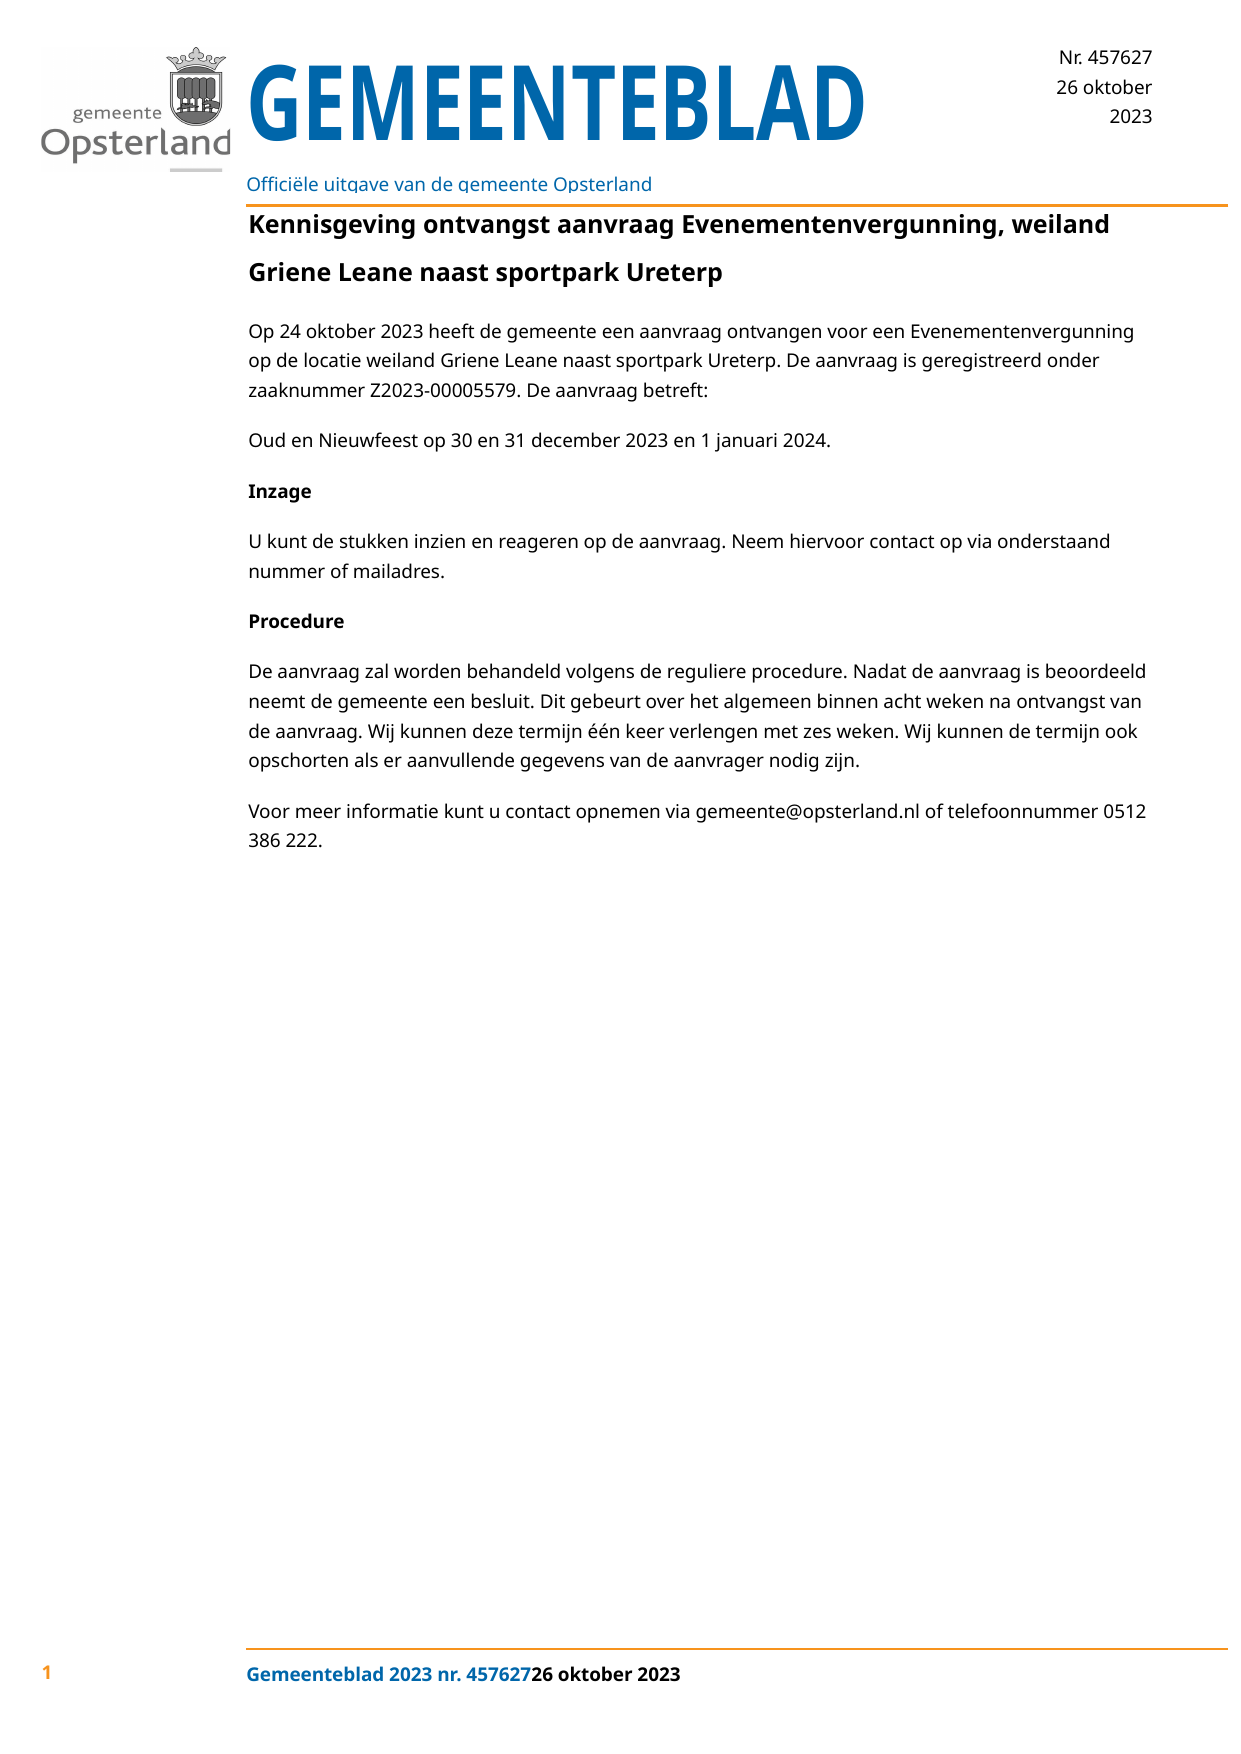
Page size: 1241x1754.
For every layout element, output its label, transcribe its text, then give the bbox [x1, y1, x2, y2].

text Procedure [248, 608, 1152, 634]
text Kennisgeving ontvangst aanvraag Evenementenvergunning, weiland Griene Leane naast sportpark Ureterp [248, 207, 1152, 288]
text U kunt de stukken inzien en reageren op de aanvraag. Neem hiervoor contact op via onderstaand nummer of mailadres. [248, 528, 1152, 584]
picture [41, 47, 231, 172]
text Voor meer informatie kunt u contact opnemen via gemeente@opsterland.nl of telefoonnummer 0512 386 222. [248, 798, 1152, 853]
text Op 24 oktober 2023 heeft de gemeente een aanvraag ontvangen voor een Evenementenvergunning op de locatie weiland Griene Leane naast sportpark Ureterp. De aanvraag is geregistreerd onder zaaknummer Z2023-00005579. De aanvraag betreft: [248, 318, 1152, 403]
text Oud en Nieuwfeest op 30 en 31 december 2023 en 1 januari 2024. [248, 427, 1152, 453]
text De aanvraag zal worden behandeld volgens de reguliere procedure. Nadat de aanvraag is beoordeeld neemt de gemeente een besluit. Dit gebeurt over het algemeen binnen acht weken na ontvangst van de aanvraag. Wij kunnen deze termijn één keer verlengen met zes weken. Wij kunnen de termijn ook opschorten als er aanvullende gegevens van de aanvrager nodig zijn. [248, 659, 1152, 773]
text Inzage [248, 478, 1152, 504]
